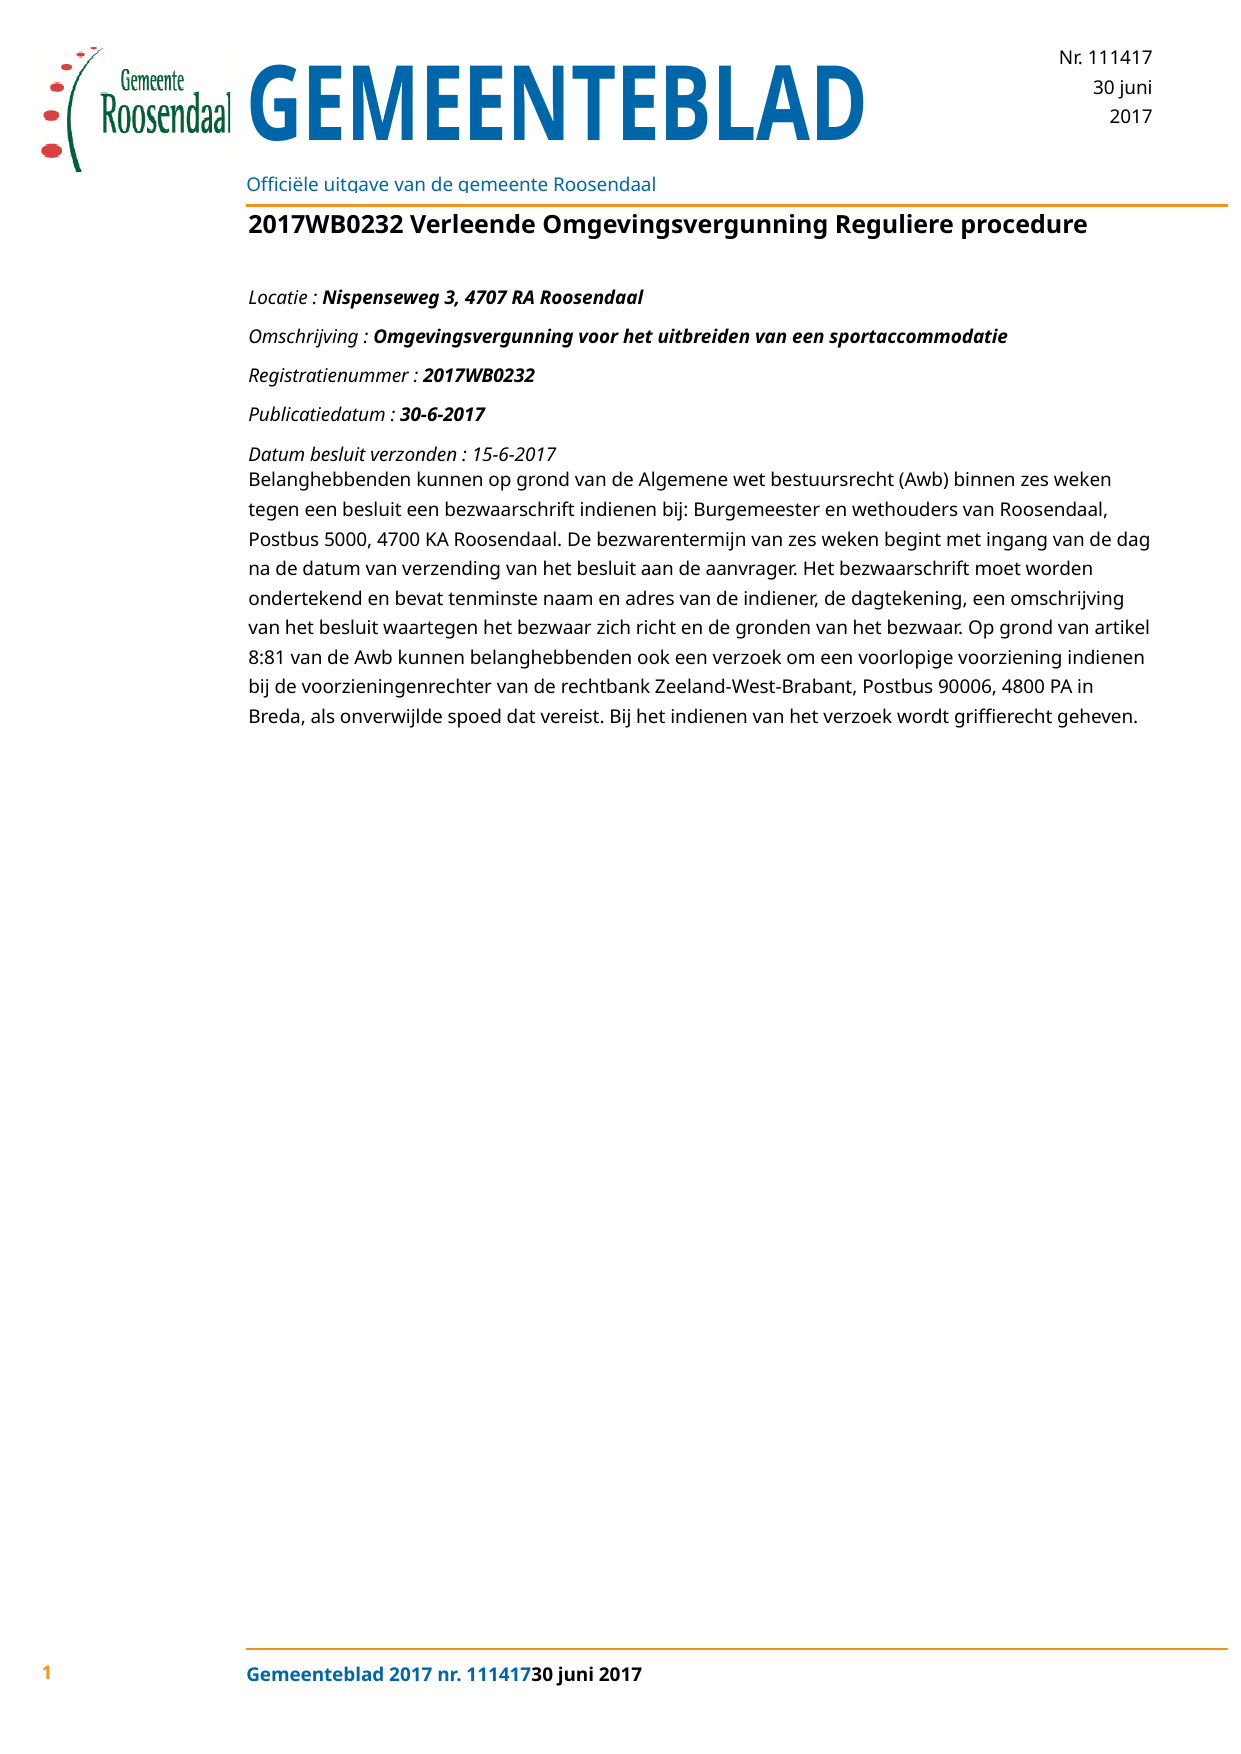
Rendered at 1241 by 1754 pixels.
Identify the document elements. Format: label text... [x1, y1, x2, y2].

picture [41, 47, 231, 172]
text Belanghebbenden kunnen op grond van de Algemene wet bestuursrecht (Awb) binnen zes weken tegen een besluit een bezwaarschrift indienen bij: Burgemeester en wethouders van Roosendaal, Postbus 5000, 4700 KA Roosendaal. De bezwarentermijn van zes weken begint met ingang van de dag na de datum van verzending van het besluit aan de aanvrager. Het bezwaarschrift moet worden ondertekend en bevat tenminste naam en adres van de indiener, de dagtekening, een omschrijving van het besluit waartegen het bezwaar zich richt en de gronden van het bezwaar. Op grond van artikel 8:81 van de Awb kunnen belanghebbenden ook een verzoek om een voorlopige voorziening indienen bij de voorzieningenrechter van de rechtbank Zeeland-West-Brabant, Postbus 90006, 4800 PA in Breda, als onverwijlde spoed dat vereist. Bij het indienen van het verzoek wordt griffierecht geheven. [248, 467, 1152, 729]
text Registratienummer : 2017WB0232 [248, 362, 1152, 388]
text 2017WB0232 Verleende Omgevingsvergunning Reguliere procedure [248, 207, 1152, 241]
text Publicatiedatum : 30-6-2017 [248, 402, 1152, 427]
text Locatie : Nispenseweg 3, 4707 RA Roosendaal [248, 284, 1152, 309]
text Omschrijving : Omgevingsvergunning voor het uitbreiden van een sportaccommodatie [248, 323, 1152, 349]
text Datum besluit verzonden : 15-6-2017 [248, 441, 1152, 467]
